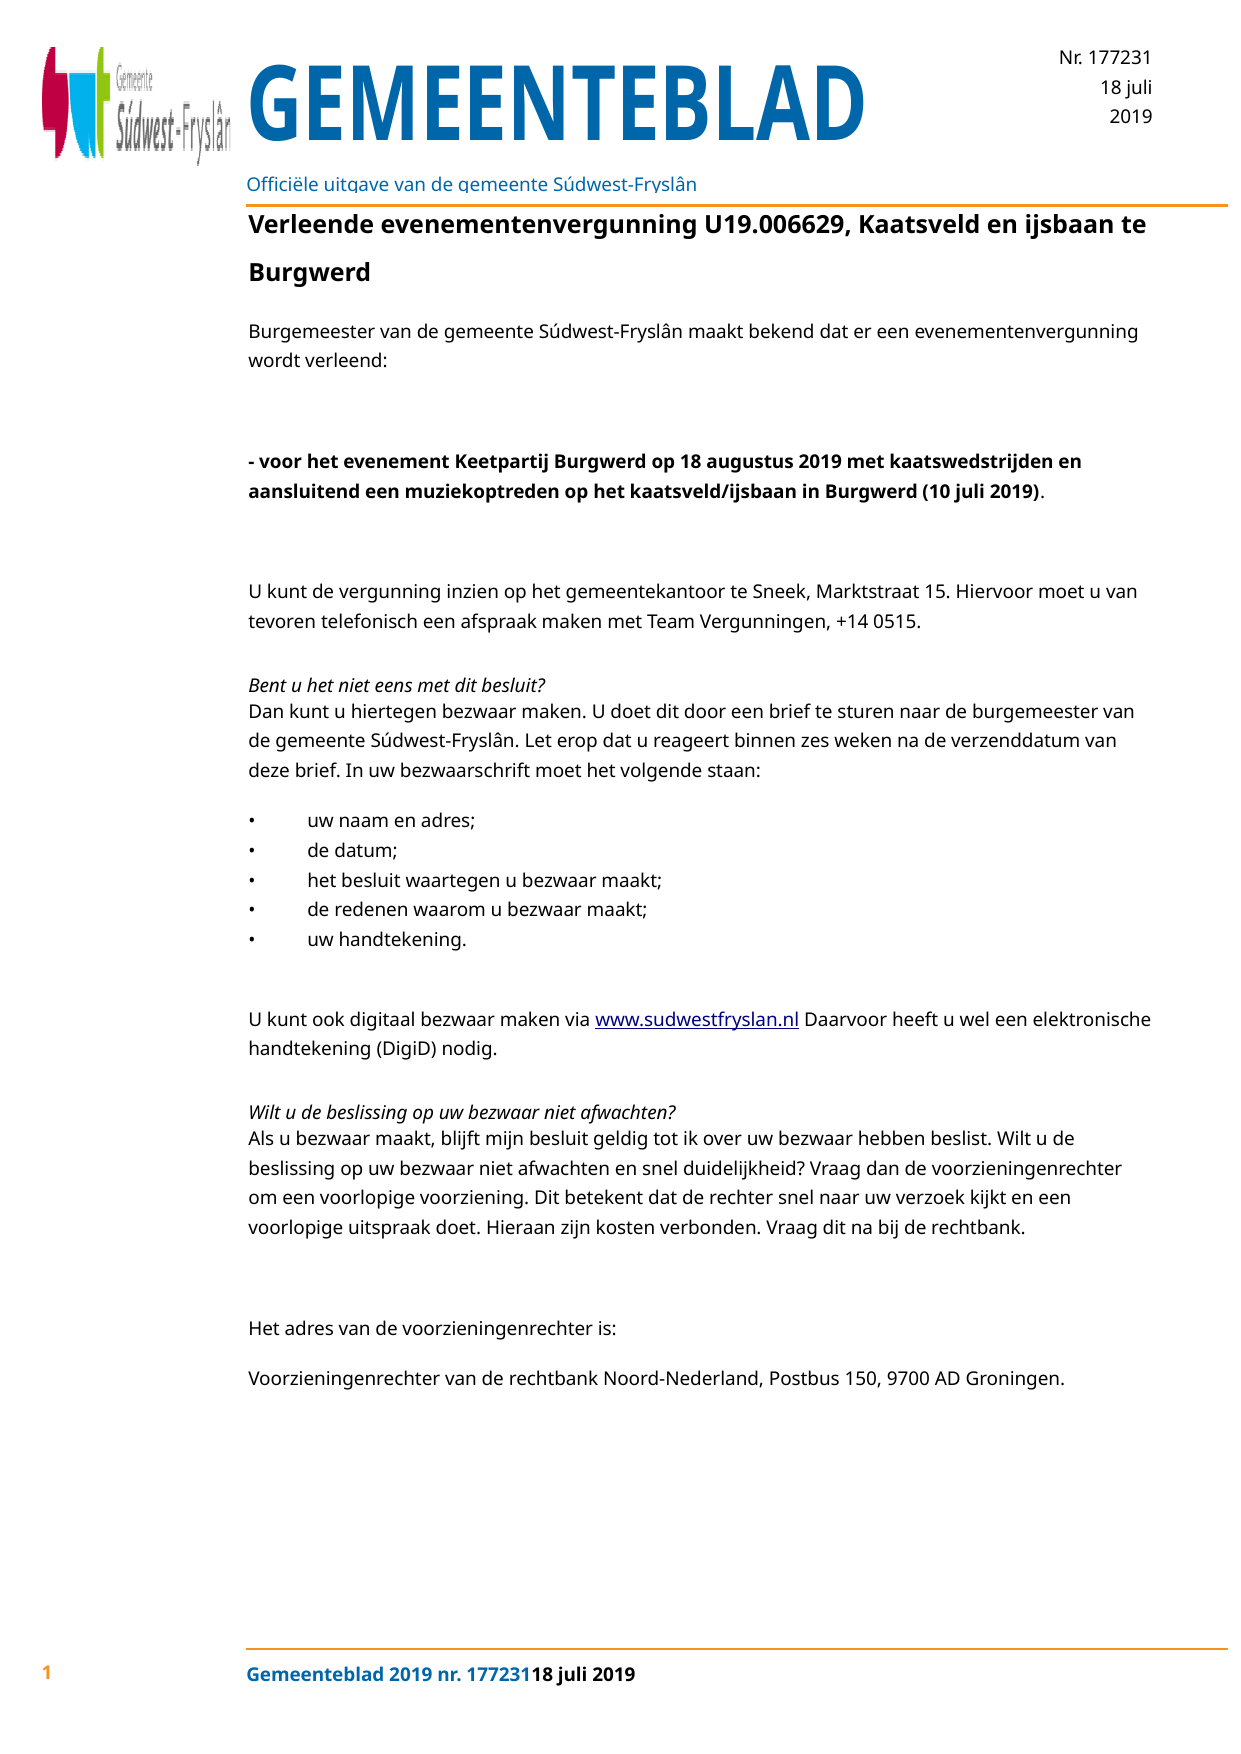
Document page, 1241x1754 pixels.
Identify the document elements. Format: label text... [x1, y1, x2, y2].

list uw handtekening. [248, 926, 1152, 952]
text - voor het evenement Keetpartij Burgwerd op 18 augustus 2019 met kaatswedstrijden en aansluitend een muziekoptreden op het kaatsveld/ijsbaan in Burgwerd (10 juli 2019). [248, 448, 1152, 504]
list de redenen waarom u bezwaar maakt; [248, 896, 1152, 922]
text Als u bezwaar maakt, blijft mijn besluit geldig tot ik over uw bezwaar hebben beslist. Wilt u de beslissing op uw bezwaar niet afwachten en snel duidelijkheid? Vraag dan de voorzieningenrechter om een voorlopige voorziening. Dit betekent dat de rechter snel naar uw verzoek kijkt en een voorlopige uitspraak doet. Hieraan zijn kosten verbonden. Vraag dit na bij de rechtbank. [248, 1125, 1152, 1240]
list de datum; [248, 837, 1152, 863]
text Voorzieningenrechter van de rechtbank Noord-Nederland, Postbus 150, 9700 AD Groningen. [248, 1365, 1152, 1391]
text Wilt u de beslissing op uw bezwaar niet afwachten? [248, 1099, 1152, 1125]
picture [41, 47, 231, 172]
list uw naam en adres; [248, 808, 1152, 833]
text Verleende evenementenvergunning U19.006629, Kaatsveld en ijsbaan te Burgwerd [248, 207, 1152, 288]
text Het adres van de voorzieningenrechter is: [248, 1315, 1152, 1341]
text U kunt ook digitaal bezwaar maken via www.sudwestfryslan.nl Daarvoor heeft u wel een elektronische handtekening (DigiD) nodig. [248, 1006, 1152, 1061]
list het besluit waartegen u bezwaar maakt; [248, 867, 1152, 892]
text Dan kunt u hiertegen bezwaar maken. U doet dit door een brief te sturen naar de burgemeester van de gemeente Súdwest-Fryslân. Let erop dat u reageert binnen zes weken na de verzenddatum van deze brief. In uw bezwaarschrift moet het volgende staan: [248, 698, 1152, 783]
text Burgemeester van de gemeente Súdwest-Fryslân maakt bekend dat er een evenementenvergunning wordt verleend: [248, 318, 1152, 373]
text U kunt de vergunning inzien op het gemeentekantoor te Sneek, Marktstraat 15. Hiervoor moet u van tevoren telefonisch een afspraak maken met Team Vergunningen, +14 0515. [248, 579, 1152, 634]
text Bent u het niet eens met dit besluit? [248, 672, 1152, 698]
